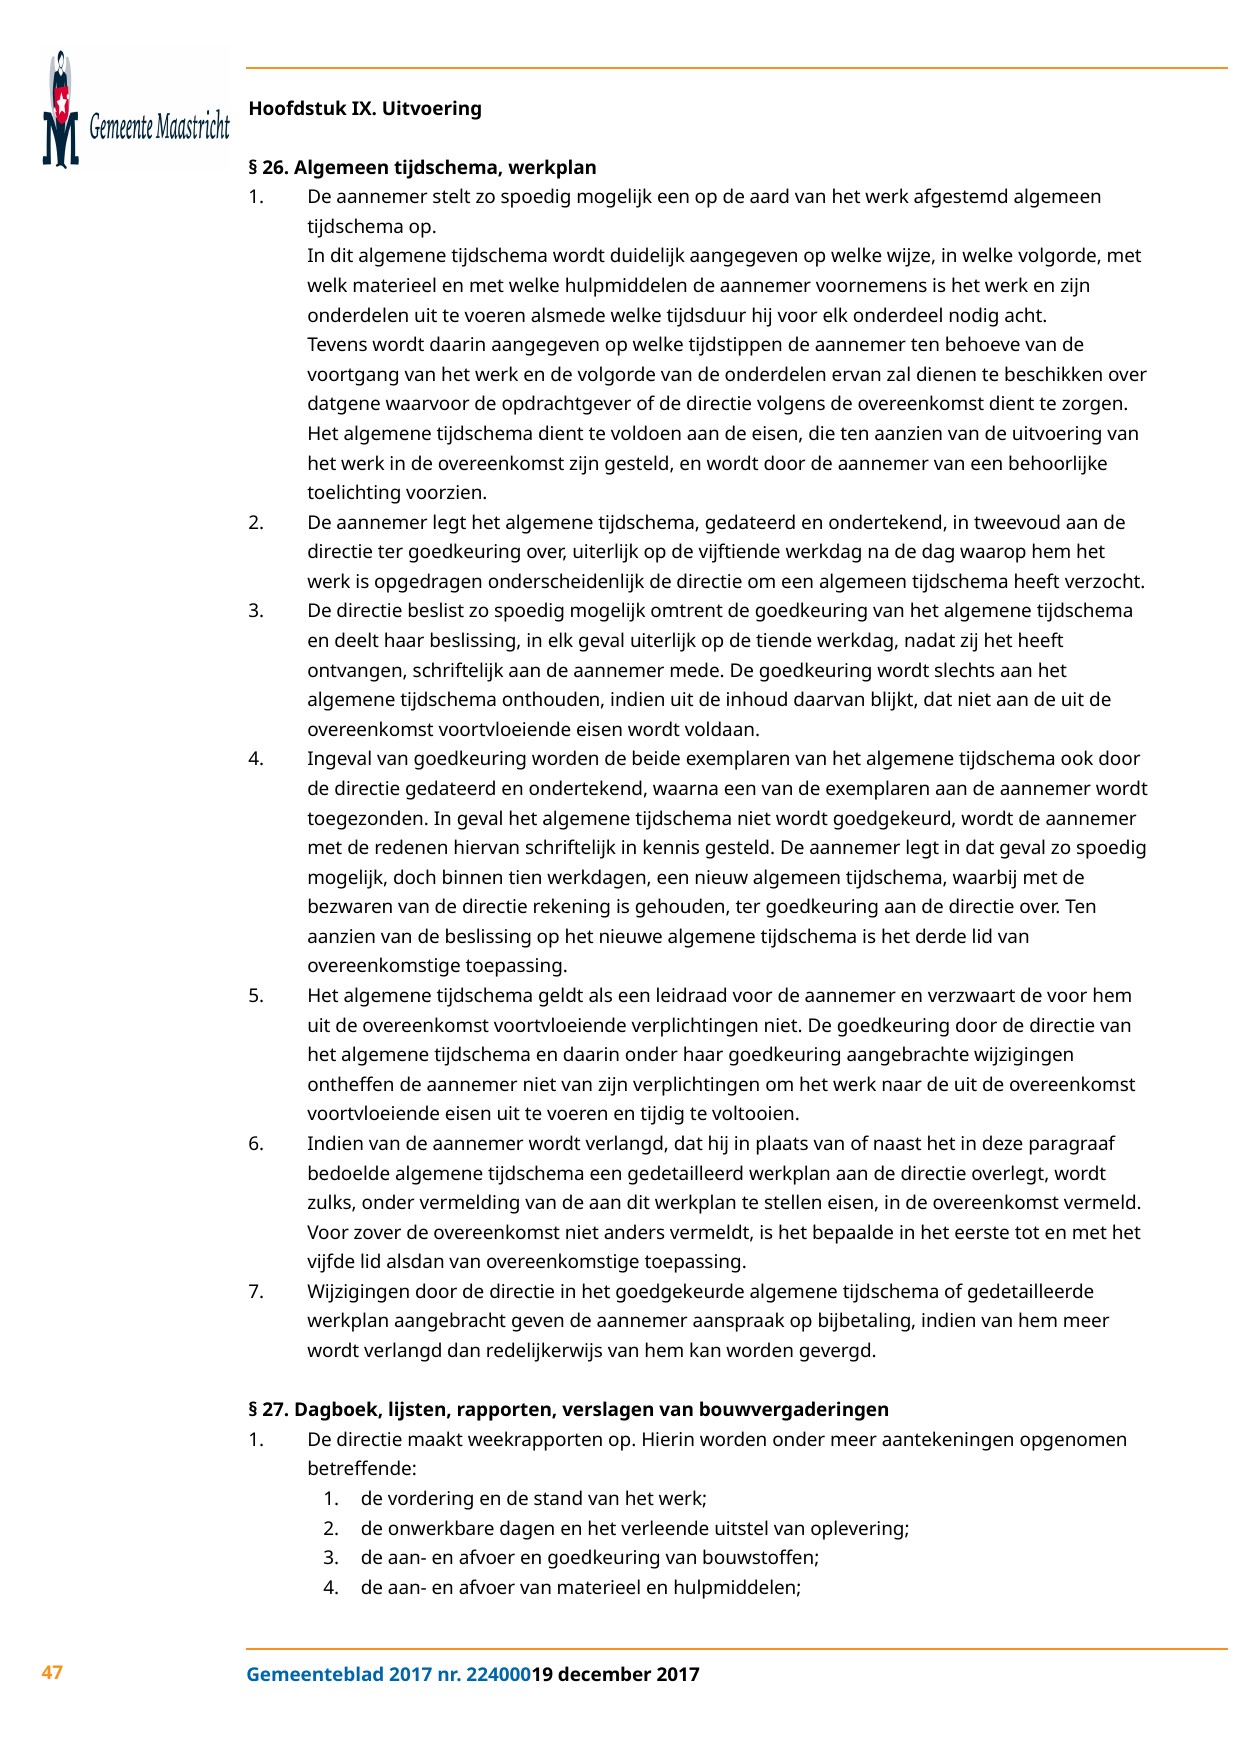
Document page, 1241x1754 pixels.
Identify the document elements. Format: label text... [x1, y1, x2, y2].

list de aan- en afvoer van materieel en hulpmiddelen; [323, 1574, 1152, 1600]
list de aan- en afvoer en goedkeuring van bouwstoffen; [323, 1544, 1152, 1570]
text § 27. Dagboek, lijsten, rapporten, verslagen van bouwvergaderingen [248, 1396, 1152, 1422]
list In dit algemene tijdschema wordt duidelijk aangegeven op welke wijze, in welke volgorde, met welk materieel en met welke hulpmiddelen de aannemer voornemens is het werk en zijn onderdelen uit te voeren alsmede welke tijdsduur hij voor elk onderdeel nodig acht. [248, 243, 1152, 328]
list Wijzigingen door de directie in het goedgekeurde algemene tijdschema of gedetailleerde werkplan aangebracht geven de aannemer aanspraak op bijbetaling, indien van hem meer wordt verlangd dan redelijkerwijs van hem kan worden gevergd. [248, 1278, 1152, 1363]
list Tevens wordt daarin aangegeven op welke tijdstippen de aannemer ten behoeve van de voortgang van het werk en de volgorde van de onderdelen ervan zal dienen te beschikken over datgene waarvoor de opdrachtgever of de directie volgens de overeenkomst dient te zorgen. Het algemene tijdschema dient te voldoen aan de eisen, die ten aanzien van de uitvoering van het werk in de overeenkomst zijn gesteld, en wordt door de aannemer van een behoorlijke toelichting voorzien. [248, 331, 1152, 505]
list De directie maakt weekrapporten op. Hierin worden onder meer aantekeningen opgenomen betreffende: [248, 1426, 1152, 1481]
list De aannemer stelt zo spoedig mogelijk een op de aard van het werk afgestemd algemeen tijdschema op. [248, 183, 1152, 239]
list Ingeval van goedkeuring worden de beide exemplaren van het algemene tijdschema ook door de directie gedateerd en ondertekend, waarna een van de exemplaren aan de aannemer wordt toegezonden. In geval het algemene tijdschema niet wordt goedgekeurd, wordt de aannemer met de redenen hiervan schriftelijk in kennis gesteld. De aannemer legt in dat geval zo spoedig mogelijk, doch binnen tien werkdagen, een nieuw algemeen tijdschema, waarbij met de bezwaren van de directie rekening is gehouden, ter goedkeuring aan de directie over. Ten aanzien van de beslissing op het nieuwe algemene tijdschema is het derde lid van overeenkomstige toepassing. [248, 746, 1152, 978]
list de onwerkbare dagen en het verleende uitstel van oplevering; [323, 1515, 1152, 1541]
text § 26. Algemeen tijdschema, werkplan [248, 154, 1152, 180]
list de vordering en de stand van het werk; [323, 1485, 1152, 1511]
list De aannemer legt het algemene tijdschema, gedateerd en ondertekend, in tweevoud aan de directie ter goedkeuring over, uiterlijk op de vijftiende werkdag na de dag waarop hem het werk is opgedragen onderscheidenlijk de directie om een algemeen tijdschema heeft verzocht. [248, 509, 1152, 594]
text Hoofdstuk IX. Uitvoering [248, 95, 1152, 121]
list Indien van de aannemer wordt verlangd, dat hij in plaats van of naast het in deze paragraaf bedoelde algemene tijdschema een gedetailleerd werkplan aan de directie overlegt, wordt zulks, onder vermelding van de aan dit werkplan te stellen eisen, in de overeenkomst vermeld. Voor zover de overeenkomst niet anders vermeldt, is het bepaalde in het eerste tot en met het vijfde lid alsdan van overeenkomstige toepassing. [248, 1130, 1152, 1274]
list Het algemene tijdschema geldt als een leidraad voor de aannemer en verzwaart de voor hem uit de overeenkomst voortvloeiende verplichtingen niet. De goedkeuring door de directie van het algemene tijdschema en daarin onder haar goedkeuring aangebrachte wijzigingen ontheffen de aannemer niet van zijn verplichtingen om het werk naar de uit de overeenkomst voortvloeiende eisen uit te voeren en tijdig te voltooien. [248, 982, 1152, 1126]
picture [41, 47, 231, 172]
list De directie beslist zo spoedig mogelijk omtrent de goedkeuring van het algemene tijdschema en deelt haar beslissing, in elk geval uiterlijk op de tiende werkdag, nadat zij het heeft ontvangen, schriftelijk aan de aannemer mede. De goedkeuring wordt slechts aan het algemene tijdschema onthouden, indien uit de inhoud daarvan blijkt, dat niet aan de uit de overeenkomst voortvloeiende eisen wordt voldaan. [248, 598, 1152, 742]
